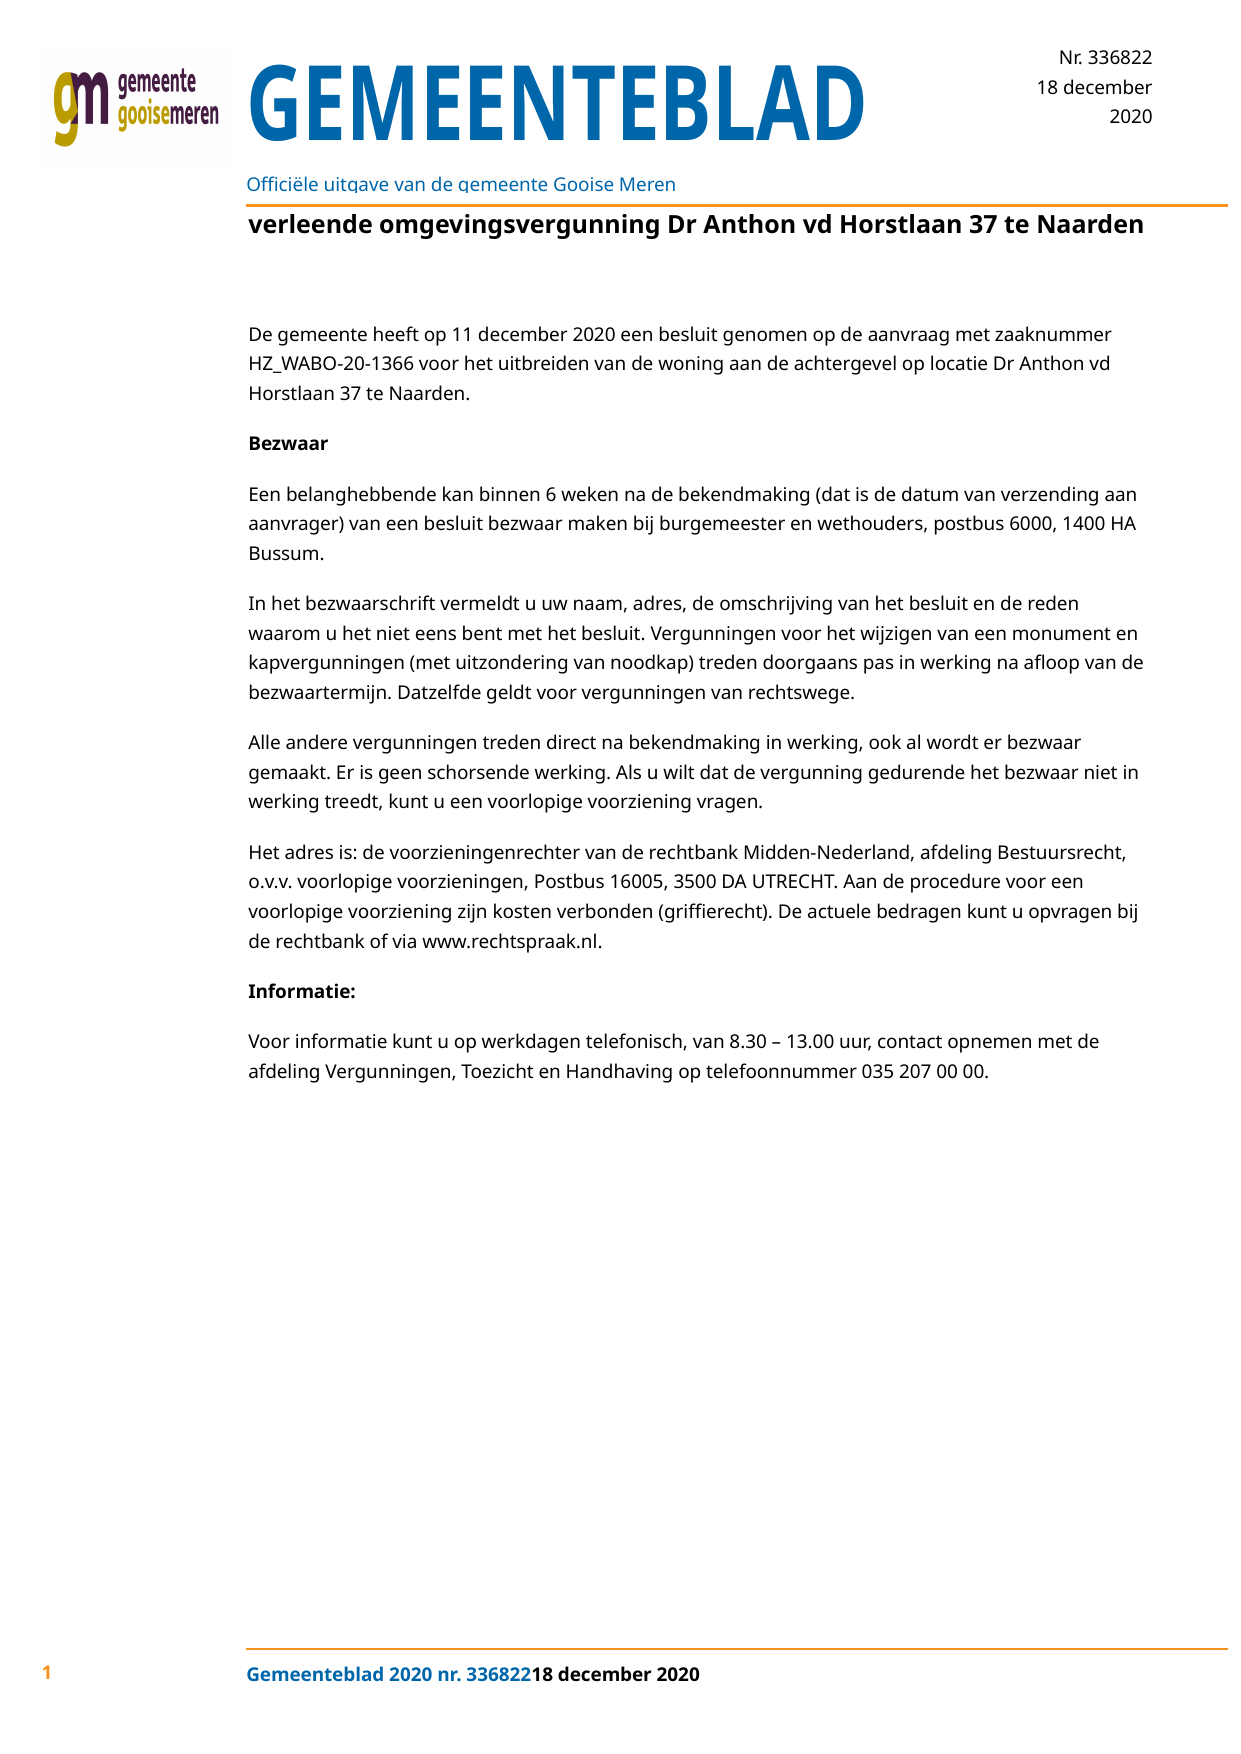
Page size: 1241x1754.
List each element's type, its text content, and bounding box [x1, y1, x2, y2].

text In het bezwaarschrift vermeldt u uw naam, adres, de omschrijving van het besluit en de reden waarom u het niet eens bent met het besluit. Vergunningen voor het wijzigen van een monument en kapvergunningen (met uitzondering van noodkap) treden doorgaans pas in werking na afloop van de bezwaartermijn. Datzelfde geldt voor vergunningen van rechtswege. [248, 590, 1152, 705]
text verleende omgevingsvergunning Dr Anthon vd Horstlaan 37 te Naarden [248, 207, 1152, 241]
text Een belanghebbende kan binnen 6 weken na de bekendmaking (dat is de datum van verzending aan aanvrager) van een besluit bezwaar maken bij burgemeester en wethouders, postbus 6000, 1400 HA Bussum. [248, 481, 1152, 566]
text Alle andere vergunningen treden direct na bekendmaking in werking, ook al wordt er bezwaar gemaakt. Er is geen schorsende werking. Als u wilt dat de vergunning gedurende het bezwaar niet in werking treedt, kunt u een voorlopige voorziening vragen. [248, 729, 1152, 814]
text Voor informatie kunt u op werkdagen telefonisch, van 8.30 – 13.00 uur, contact opnemen met de afdeling Vergunningen, Toezicht en Handhaving op telefoonnummer 035 207 00 00. [248, 1029, 1152, 1084]
text Bezwaar [248, 430, 1152, 456]
text Het adres is: de voorzieningenrechter van de rechtbank Midden-Nederland, afdeling Bestuursrecht, o.v.v. voorlopige voorzieningen, Postbus 16005, 3500 DA UTRECHT. Aan de procedure voor een voorlopige voorziening zijn kosten verbonden (griffierecht). De actuele bedragen kunt u opvragen bij de rechtbank of via www.rechtspraak.nl. [248, 839, 1152, 953]
text Informatie: [248, 978, 1152, 1004]
text De gemeente heeft op 11 december 2020 een besluit genomen op de aanvraag met zaaknummer HZ_WABO-20-1366 voor het uitbreiden van de woning aan de achtergevel op locatie Dr Anthon vd Horstlaan 37 te Naarden. [248, 321, 1152, 406]
picture [41, 47, 231, 172]
